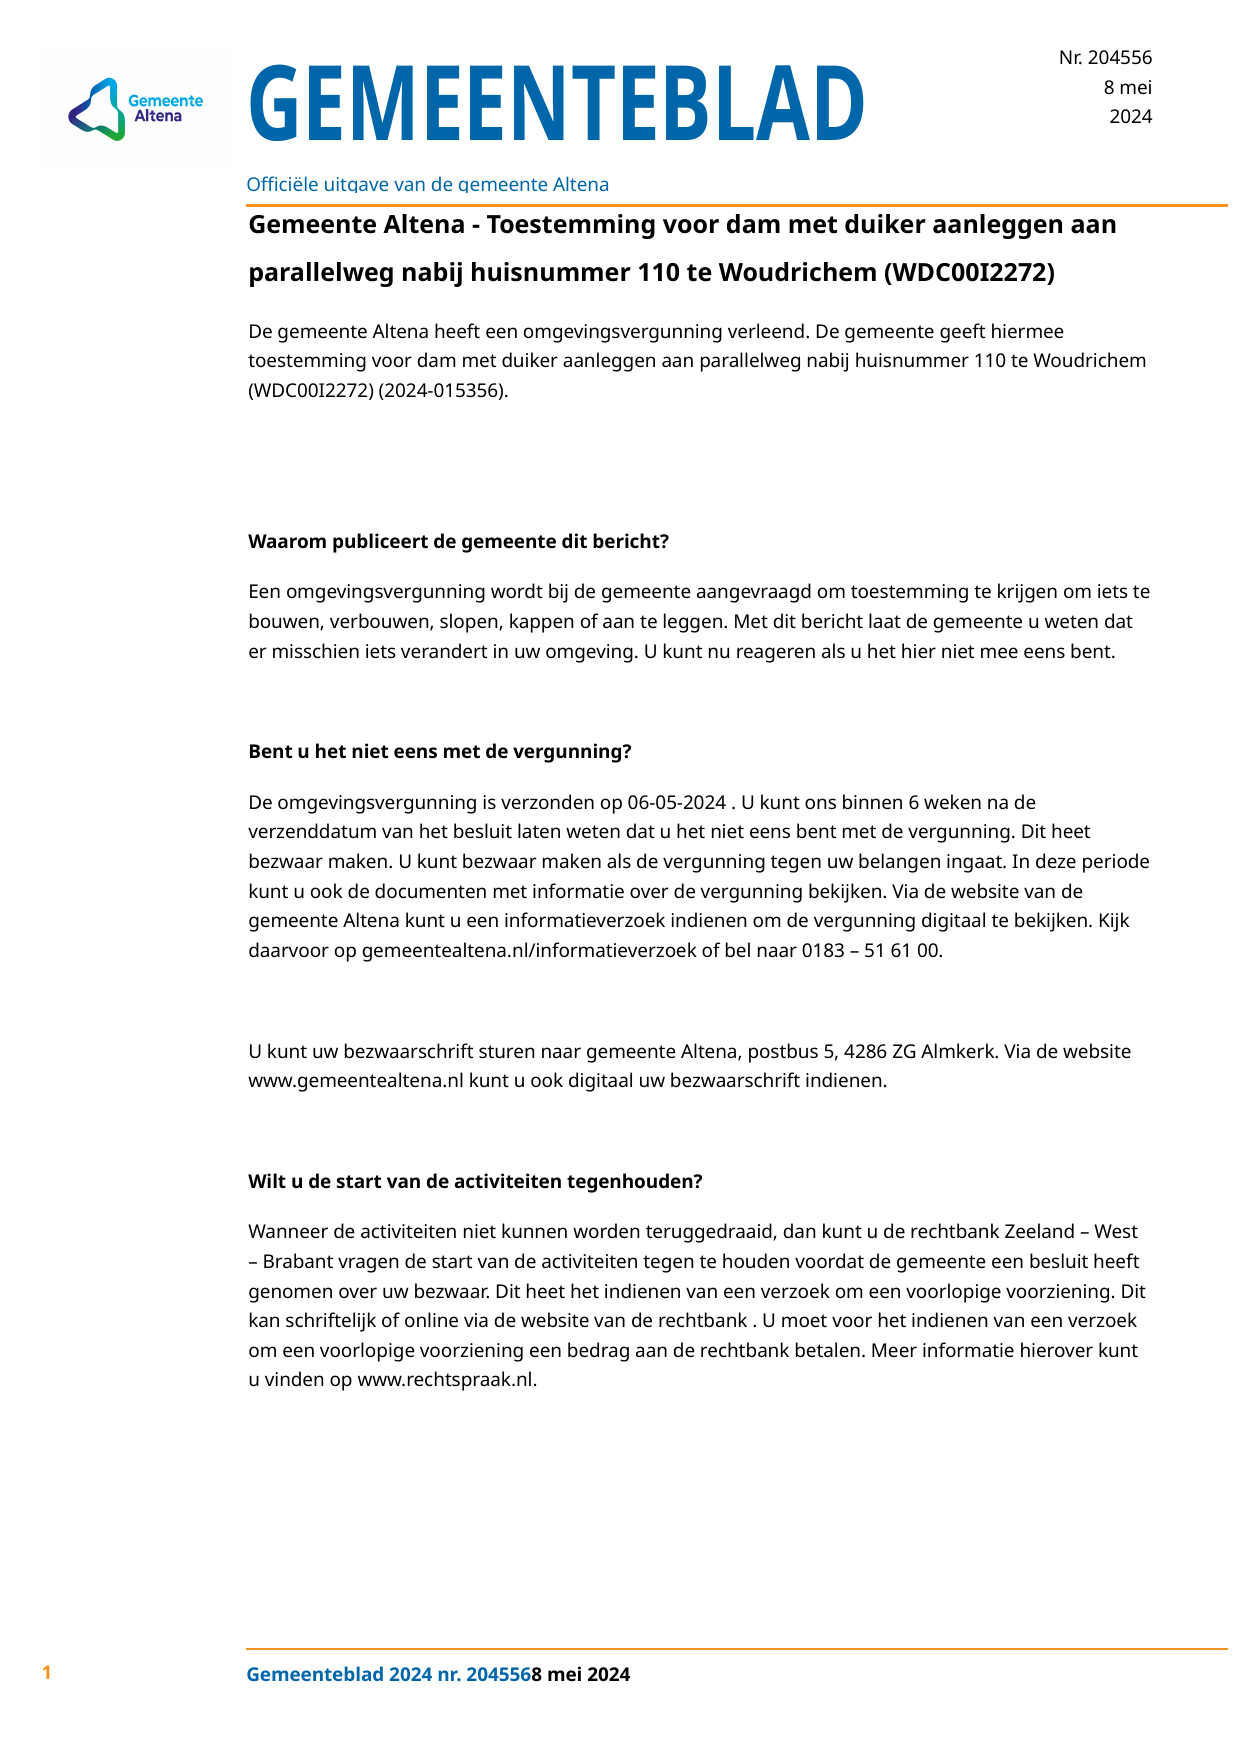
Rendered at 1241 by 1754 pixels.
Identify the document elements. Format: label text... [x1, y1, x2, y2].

text Een omgevingsvergunning wordt bij de gemeente aangevraagd om toestemming te krijgen om iets te bouwen, verbouwen, slopen, kappen of aan te leggen. Met dit bericht laat de gemeente u weten dat er misschien iets verandert in uw omgeving. U kunt nu reageren als u het hier niet mee eens bent. [248, 579, 1152, 664]
picture [41, 47, 231, 172]
text Wanneer de activiteiten niet kunnen worden teruggedraaid, dan kunt u de rechtbank Zeeland – West – Brabant vragen de start van de activiteiten tegen te houden voordat de gemeente een besluit heeft genomen over uw bezwaar. Dit heet het indienen van een verzoek om een voorlopige voorziening. Dit kan schriftelijk of online via de website van de rechtbank . U moet voor het indienen van een verzoek om een voorlopige voorziening een bedrag aan de rechtbank betalen. Meer informatie hierover kunt u vinden op www.rechtspraak.nl. [248, 1219, 1152, 1392]
text Bent u het niet eens met de vergunning? [248, 739, 1152, 764]
text De omgevingsvergunning is verzonden op 06-05-2024 . U kunt ons binnen 6 weken na de verzenddatum van het besluit laten weten dat u het niet eens bent met de vergunning. Dit heet bezwaar maken. U kunt bezwaar maken als de vergunning tegen uw belangen ingaat. In deze periode kunt u ook de documenten met informatie over de vergunning bekijken. Via de website van de gemeente Altena kunt u een informatieverzoek indienen om de vergunning digitaal te bekijken. Kijk daarvoor op gemeentealtena.nl/informatieverzoek of bel naar 0183 – 51 61 00. [248, 789, 1152, 963]
text Wilt u de start van de activiteiten tegenhouden? [248, 1168, 1152, 1194]
text Waarom publiceert de gemeente dit bericht? [248, 528, 1152, 554]
text U kunt uw bezwaarschrift sturen naar gemeente Altena, postbus 5, 4286 ZG Almkerk. Via de website www.gemeentealtena.nl kunt u ook digitaal uw bezwaarschrift indienen. [248, 1038, 1152, 1093]
text De gemeente Altena heeft een omgevingsvergunning verleend. De gemeente geeft hiermee toestemming voor dam met duiker aanleggen aan parallelweg nabij huisnummer 110 te Woudrichem (WDC00I2272) (2024-015356). [248, 318, 1152, 403]
text Gemeente Altena - Toestemming voor dam met duiker aanleggen aan parallelweg nabij huisnummer 110 te Woudrichem (WDC00I2272) [248, 207, 1152, 288]
